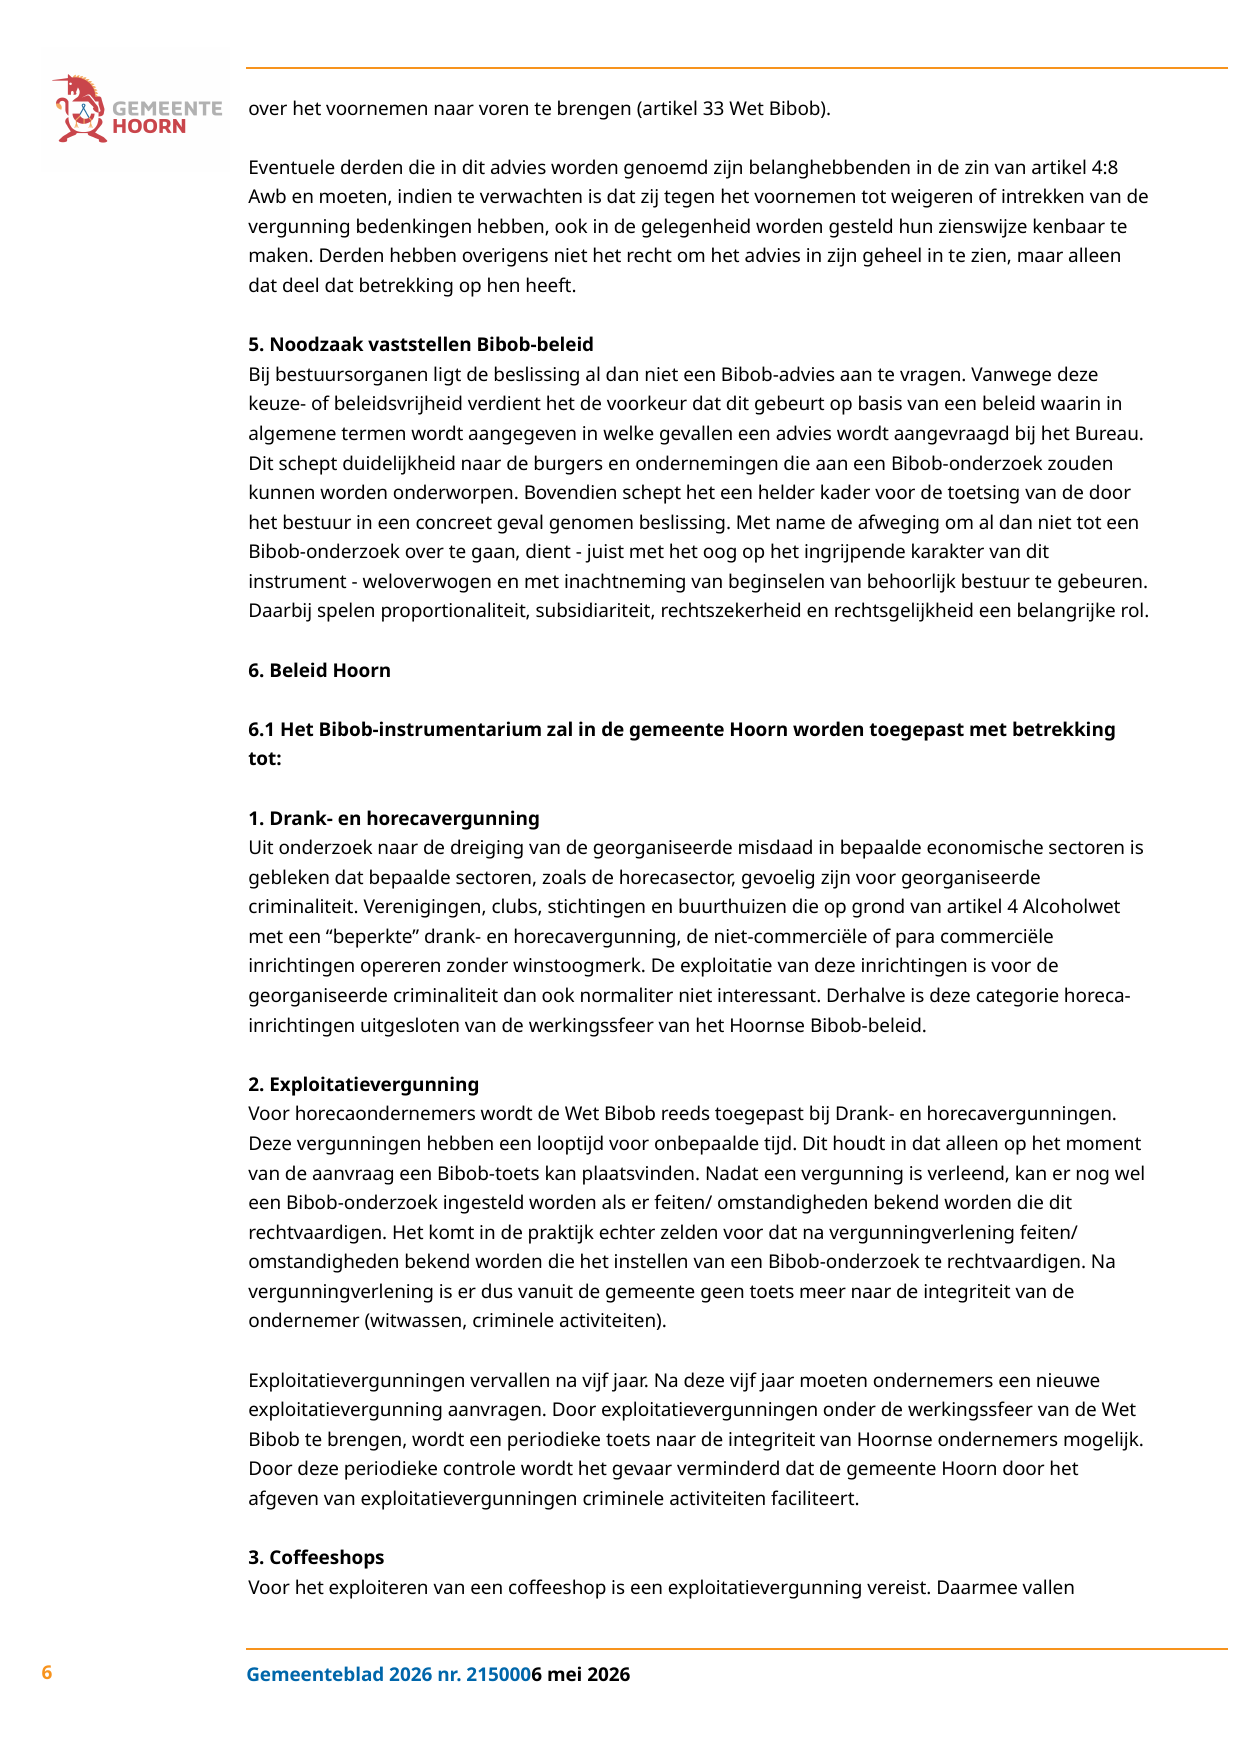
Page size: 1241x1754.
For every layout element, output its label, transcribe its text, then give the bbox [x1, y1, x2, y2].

text 6.1 Het Bibob-instrumentarium zal in de gemeente Hoorn worden toegepast met betrekking tot: [248, 716, 1152, 771]
text Voor het exploiteren van een coffeeshop is een exploitatievergunning vereist. Daarmee vallen [248, 1574, 1152, 1600]
text over het voornemen naar voren te brengen (artikel 33 Wet Bibob). [248, 95, 1152, 121]
text Eventuele derden die in dit advies worden genoemd zijn belanghebbenden in de zin van artikel 4:8 Awb en moeten, indien te verwachten is dat zij tegen het voornemen tot weigeren of intrekken van de vergunning bedenkingen hebben, ook in de gelegenheid worden gesteld hun zienswijze kenbaar te maken. Derden hebben overigens niet het recht om het advies in zijn geheel in te zien, maar alleen dat deel dat betrekking op hen heeft. [248, 154, 1152, 298]
text 6. Beleid Hoorn [248, 657, 1152, 683]
text Uit onderzoek naar de dreiging van de georganiseerde misdaad in bepaalde economische sectoren is gebleken dat bepaalde sectoren, zoals de horecasector, gevoelig zijn voor georganiseerde criminaliteit. Verenigingen, clubs, stichtingen en buurthuizen die op grond van artikel 4 Alcoholwet met een “beperkte” drank- en horecavergunning, de niet-commerciële of para commerciële inrichtingen opereren zonder winstoogmerk. De exploitatie van deze inrichtingen is voor de georganiseerde criminaliteit dan ook normaliter niet interessant. Derhalve is deze categorie horeca-inrichtingen uitgesloten van de werkingssfeer van het Hoornse Bibob-beleid. [248, 834, 1152, 1038]
text 2. Exploitatievergunning [248, 1071, 1152, 1097]
text 5. Noodzaak vaststellen Bibob-beleid [248, 331, 1152, 357]
text Voor horecaondernemers wordt de Wet Bibob reeds toegepast bij Drank- en horecavergunningen. Deze vergunningen hebben een looptijd voor onbepaalde tijd. Dit houdt in dat alleen op het moment van de aanvraag een Bibob-toets kan plaatsvinden. Nadat een vergunning is verleend, kan er nog wel een Bibob-onderzoek ingesteld worden als er feiten/ omstandigheden bekend worden die dit rechtvaardigen. Het komt in de praktijk echter zelden voor dat na vergunningverlening feiten/ omstandigheden bekend worden die het instellen van een Bibob-onderzoek te rechtvaardigen. Na vergunningverlening is er dus vanuit de gemeente geen toets meer naar de integriteit van de ondernemer (witwassen, criminele activiteiten). [248, 1101, 1152, 1333]
text 1. Drank- en horecavergunning [248, 805, 1152, 831]
text Bij bestuursorganen ligt de beslissing al dan niet een Bibob-advies aan te vragen. Vanwege deze keuze- of beleidsvrijheid verdient het de voorkeur dat dit gebeurt op basis van een beleid waarin in algemene termen wordt aangegeven in welke gevallen een advies wordt aangevraagd bij het Bureau. Dit schept duidelijkheid naar de burgers en ondernemingen die aan een Bibob-onderzoek zouden kunnen worden onderworpen. Bovendien schept het een helder kader voor de toetsing van de door het bestuur in een concreet geval genomen beslissing. Met name de afweging om al dan niet tot een Bibob-onderzoek over te gaan, dient - juist met het oog op het ingrijpende karakter van dit instrument - weloverwogen en met inachtneming van beginselen van behoorlijk bestuur te gebeuren. Daarbij spelen proportionaliteit, subsidiariteit, rechtszekerheid en rechtsgelijkheid een belangrijke rol. [248, 361, 1152, 623]
text 3. Coffeeshops [248, 1544, 1152, 1570]
picture [41, 47, 231, 172]
text Exploitatievergunningen vervallen na vijf jaar. Na deze vijf jaar moeten ondernemers een nieuwe exploitatievergunning aanvragen. Door exploitatievergunningen onder de werkingssfeer van de Wet Bibob te brengen, wordt een periodieke toets naar de integriteit van Hoornse ondernemers mogelijk. Door deze periodieke controle wordt het gevaar verminderd dat de gemeente Hoorn door het afgeven van exploitatievergunningen criminele activiteiten faciliteert. [248, 1367, 1152, 1511]
